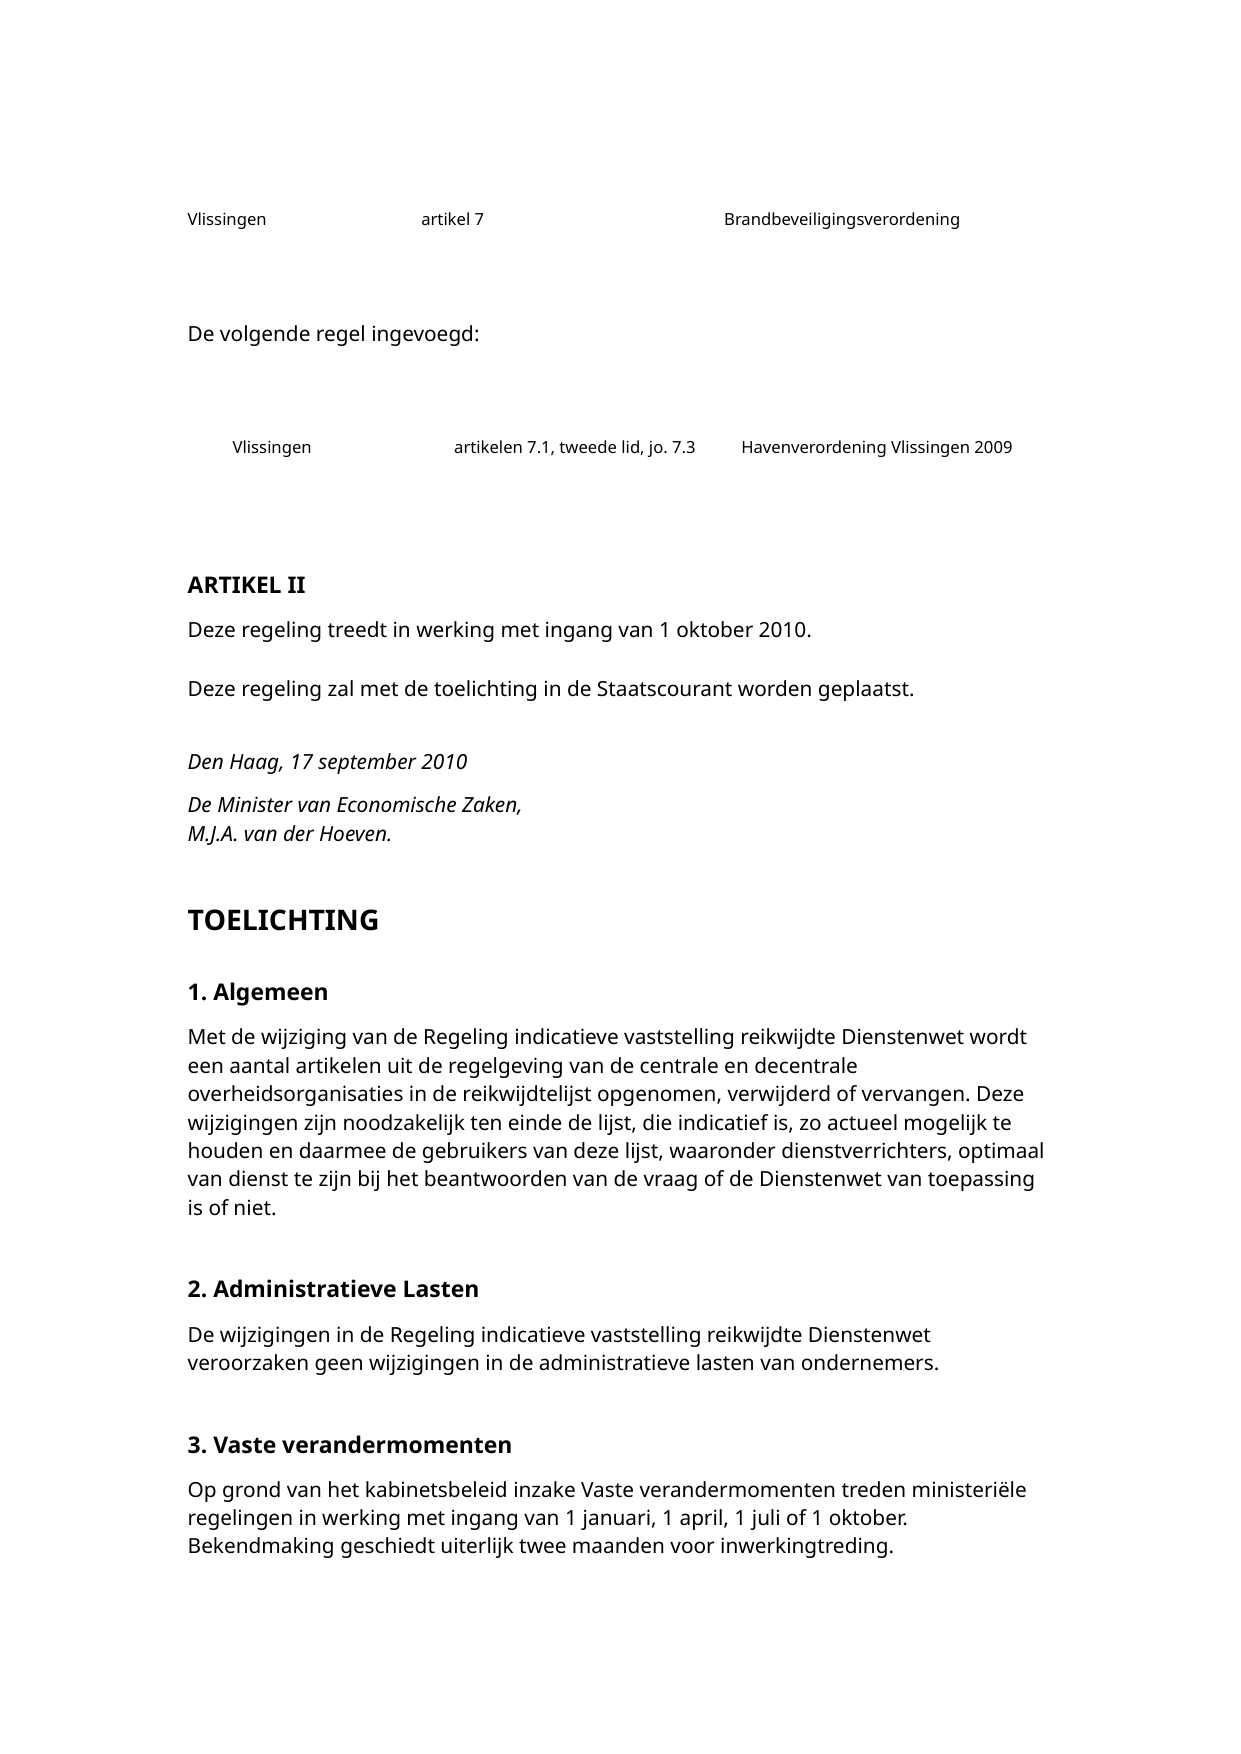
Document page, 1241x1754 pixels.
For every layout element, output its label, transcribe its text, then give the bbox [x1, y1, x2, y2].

text De wijzigingen in de Regeling indicatieve vaststelling reikwijdte Dienstenwet veroorzaken geen wijzigingen in de administratieve lasten van ondernemers. [187, 1320, 1053, 1377]
table_header artikel 7 [421, 208, 724, 261]
subtitle TOELICHTING [187, 900, 1053, 939]
table_header Vlissingen [188, 208, 421, 261]
text Deze regeling zal met de toelichting in de Staatscourant worden geplaatst. [187, 674, 1053, 702]
subtitle 1. Algemeen [187, 976, 1053, 1007]
text Met de wijziging van de Regeling indicatieve vaststelling reikwijdte Dienstenwet wordt een aantal artikelen uit de regelgeving van de centrale en decentrale overheidsorganisaties in de reikwijdtelijst opgenomen, verwijderd of vervangen. Deze wijzigingen zijn noodzakelijk ten einde de lijst, die indicatief is, zo actueel mogelijk te houden en daarmee de gebruikers van deze lijst, waaronder dienstverrichters, optimaal van dienst te zijn bij het beantwoorden van de vraag of de Dienstenwet van toepassing is of niet. [187, 1022, 1053, 1221]
text M.J.A. van der Hoeven. [187, 819, 1053, 847]
subtitle ARTIKEL II [187, 569, 1053, 600]
text Op grond van het kabinetsbeleid inzake Vaste verandermomenten treden ministeriële regelingen in werking met ingang van 1 januari, 1 april, 1 juli of 1 oktober. Bekendmaking geschiedt uiterlijk twee maanden voor inwerkingtreding. [187, 1475, 1053, 1560]
table_header Havenverordening Vlissingen 2009 [741, 435, 1053, 488]
table_header Brandbeveiligingsverordening [724, 208, 1053, 261]
text Deze regeling treedt in werking met ingang van 1 oktober 2010. [187, 615, 1053, 644]
text Den Haag, 17 september 2010 [187, 747, 1053, 776]
text De Minister van Economische Zaken, [187, 791, 1053, 819]
text De volgende regel ingevoegd: [187, 319, 1053, 347]
subtitle 2. Administratieve Lasten [187, 1273, 1053, 1305]
subtitle 3. Vaste verandermomenten [187, 1428, 1053, 1460]
table_header Vlissingen [233, 435, 454, 488]
table_header artikelen 7.1, tweede lid, jo. 7.3 [454, 435, 741, 488]
